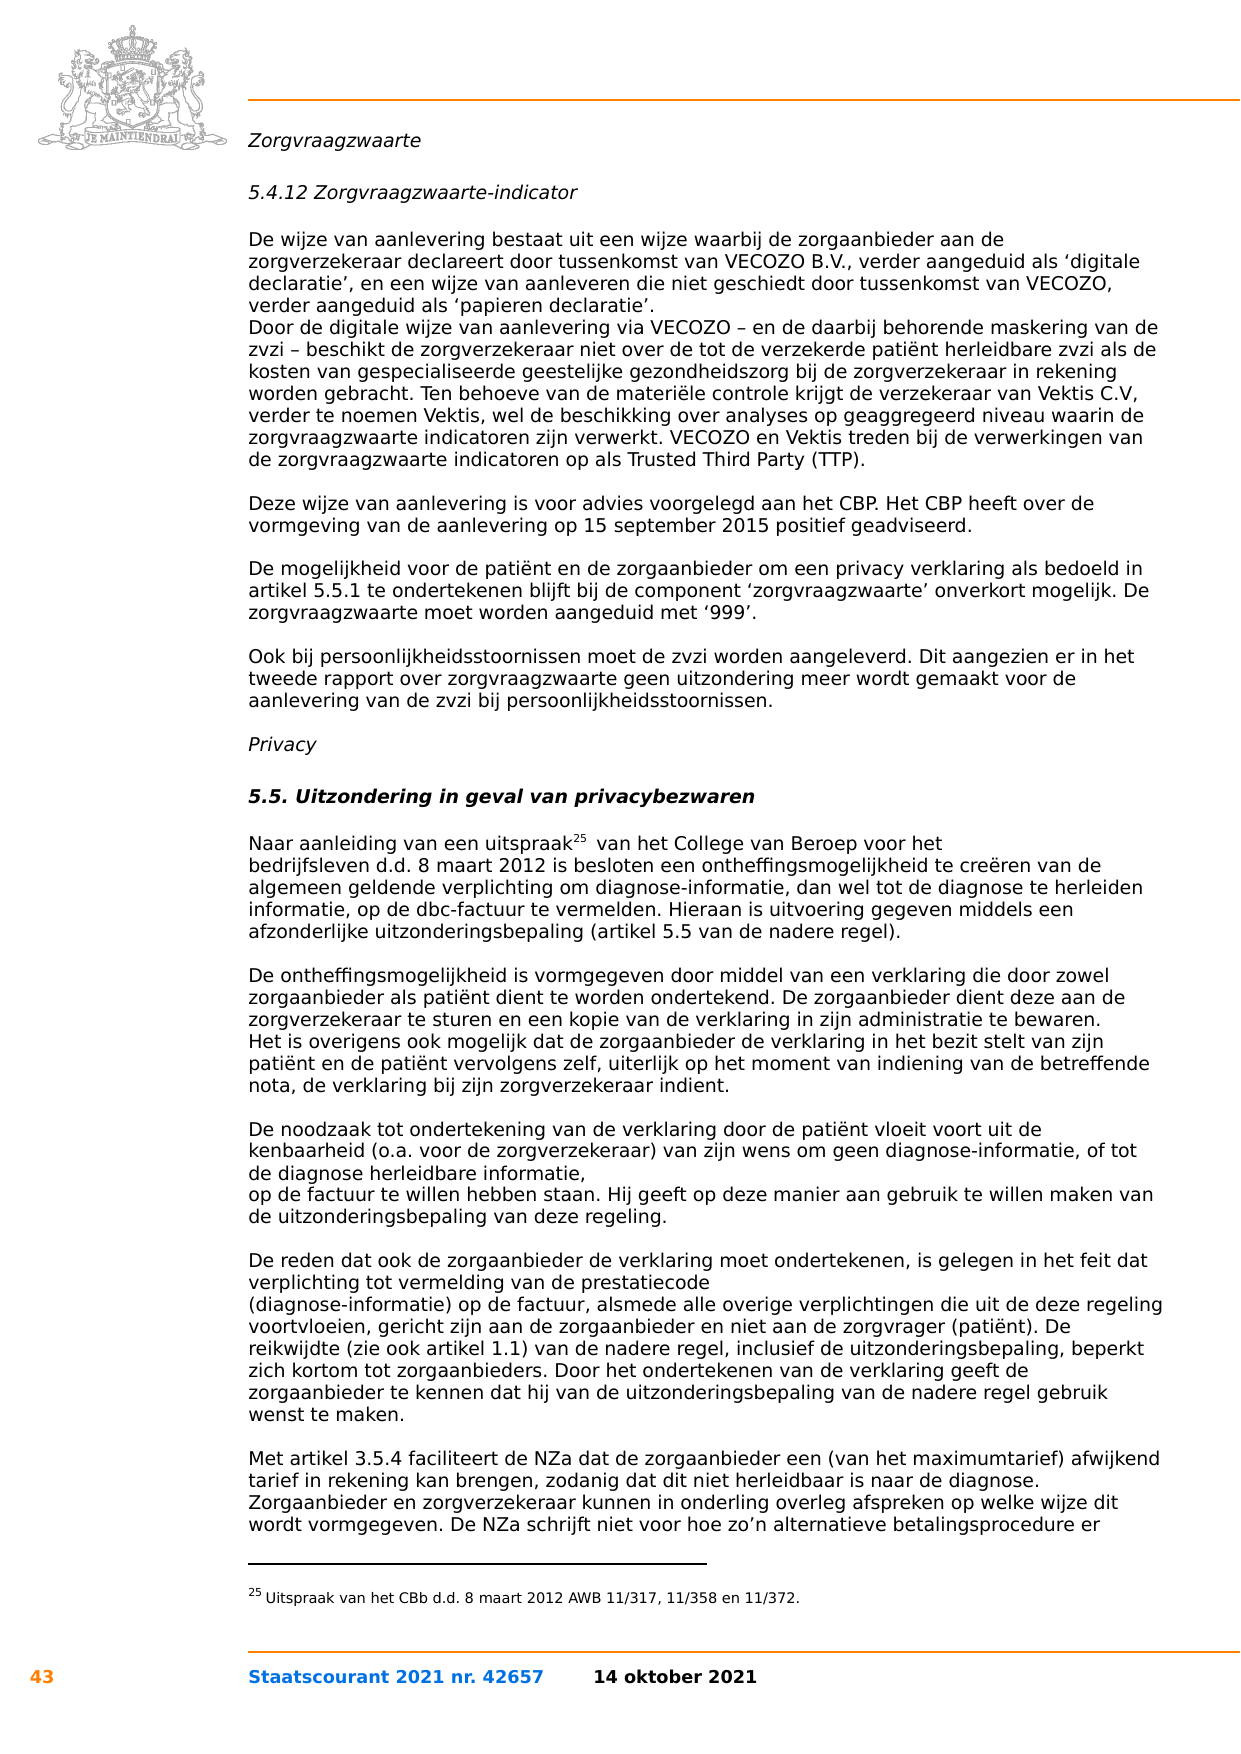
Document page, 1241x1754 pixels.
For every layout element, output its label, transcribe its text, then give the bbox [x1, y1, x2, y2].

text Uitspraak van het CBb d.d. 8 maart 2012 AWB 11/317, 11/358 en 11/372. [248, 1586, 1163, 1608]
text (diagnose-informatie) op de factuur, alsmede alle overige verplichtingen die uit de deze regeling voortvloeien, gericht zijn aan de zorgaanbieder en niet aan de zorgvrager (patiënt). De reikwijdte (zie ook artikel 1.1) van de nadere regel, inclusief de uitzonderingsbepaling, beperkt zich kortom tot zorgaanbieders. Door het ondertekenen van de verklaring geeft de zorgaanbieder te kennen dat hij van de uitzonderingsbepaling van de nadere regel gebruik wenst te maken. [248, 1294, 1163, 1426]
text Ook bij persoonlijkheidsstoornissen moet de zvzi worden aangeleverd. Dit aangezien er in het tweede rapport over zorgvraagzwaarte geen uitzondering meer wordt gemaakt voor de aanlevering van de zvzi bij persoonlijkheidsstoornissen. [248, 646, 1163, 712]
text Door de digitale wijze van aanlevering via VECOZO – en de daarbij behorende maskering van de zvzi – beschikt de zorgverzekeraar niet over de tot de verzekerde patiënt herleidbare zvzi als de kosten van gespecialiseerde geestelijke gezondheidszorg bij de zorgverzekeraar in rekening worden gebracht. Ten behoeve van de materiële controle krijgt de verzekeraar van Vektis C.V, verder te noemen Vektis, wel de beschikking over analyses op geaggregeerd niveau waarin de zorgvraagzwaarte indicatoren zijn verwerkt. VECOZO en Vektis treden bij de verwerkingen van de zorgvraagzwaarte indicatoren op als Trusted Third Party (TTP). [248, 317, 1163, 471]
text Deze wijze van aanlevering is voor advies voorgelegd aan het CBP. Het CBP heeft over de vormgeving van de aanlevering op 15 september 2015 positief geadviseerd. [248, 492, 1163, 536]
subtitle 5.4.12 Zorgvraagzwaarte-indicator [248, 182, 1163, 204]
text Naar aanleiding van een uitspraak van het College van Beroep voor het [248, 833, 1163, 855]
subtitle Zorgvraagzwaarte [248, 130, 1163, 152]
picture [38, 25, 227, 150]
text Met artikel 3.5.4 faciliteert de NZa dat de zorgaanbieder een (van het maximumtarief) afwijkend tarief in rekening kan brengen, zodanig dat dit niet herleidbaar is naar de diagnose. Zorgaanbieder en zorgverzekeraar kunnen in onderling overleg afspreken op welke wijze dit wordt vormgegeven. De NZa schrijft niet voor hoe zo’n alternatieve betalingsprocedure er [248, 1448, 1163, 1536]
text De noodzaak tot ondertekening van de verklaring door de patiënt vloeit voort uit de kenbaarheid (o.a. voor de zorgverzekeraar) van zijn wens om geen diagnose-informatie, of tot de diagnose herleidbare informatie, [248, 1118, 1163, 1184]
text op de factuur te willen hebben staan. Hij geeft op deze manier aan gebruik te willen maken van de uitzonderingsbepaling van deze regeling. [248, 1184, 1163, 1228]
text De reden dat ook de zorgaanbieder de verklaring moet ondertekenen, is gelegen in het feit dat verplichting tot vermelding van de prestatiecode [248, 1250, 1163, 1294]
subtitle Privacy [248, 734, 1163, 756]
text Het is overigens ook mogelijk dat de zorgaanbieder de verklaring in het bezit stelt van zijn patiënt en de patiënt vervolgens zelf, uiterlijk op het moment van indiening van de betreffende nota, de verklaring bij zijn zorgverzekeraar indient. [248, 1031, 1163, 1097]
text De mogelijkheid voor de patiënt en de zorgaanbieder om een privacy verklaring als bedoeld in artikel 5.5.1 te ondertekenen blijft bij de component ‘zorgvraagzwaarte’ onverkort mogelijk. De zorgvraagzwaarte moet worden aangeduid met ‘999’. [248, 558, 1163, 624]
text De ontheffingsmogelijkheid is vormgegeven door middel van een verklaring die door zowel zorgaanbieder als patiënt dient te worden ondertekend. De zorgaanbieder dient deze aan de zorgverzekeraar te sturen en een kopie van de verklaring in zijn administratie te bewaren. [248, 965, 1163, 1031]
subtitle 5.5. Uitzondering in geval van privacybezwaren [248, 786, 1163, 808]
text De wijze van aanlevering bestaat uit een wijze waarbij de zorgaanbieder aan de zorgverzekeraar declareert door tussenkomst van VECOZO B.V., verder aangeduid als ‘digitale declaratie’, en een wijze van aanleveren die niet geschiedt door tussenkomst van VECOZO, verder aangeduid als ‘papieren declaratie’. [248, 229, 1163, 317]
text bedrijfsleven d.d. 8 maart 2012 is besloten een ontheffingsmogelijkheid te creëren van de algemeen geldende verplichting om diagnose-informatie, dan wel tot de diagnose te herleiden informatie, op de dbc-factuur te vermelden. Hieraan is uitvoering gegeven middels een afzonderlijke uitzonderingsbepaling (artikel 5.5 van de nadere regel). [248, 855, 1163, 943]
